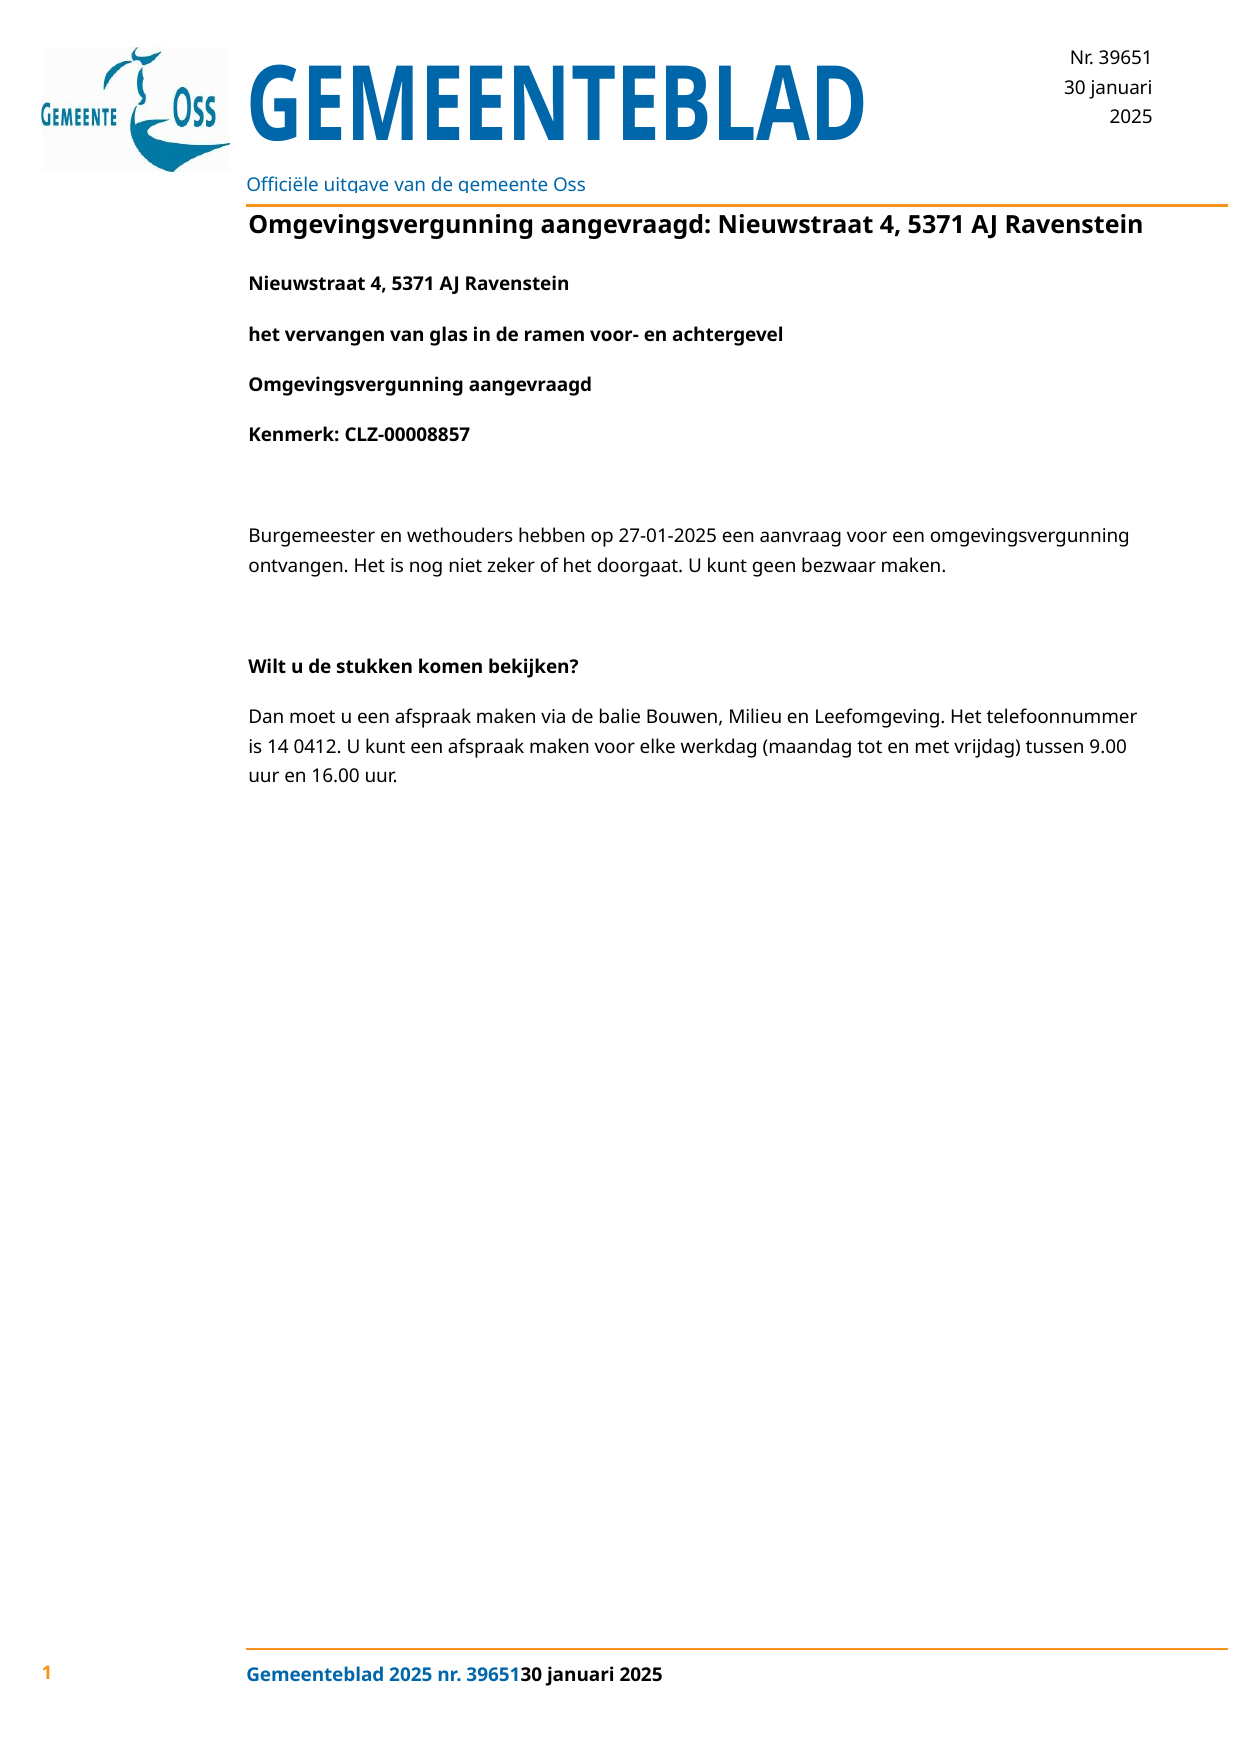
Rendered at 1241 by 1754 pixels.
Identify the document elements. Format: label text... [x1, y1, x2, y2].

text Kenmerk: CLZ-00008857 [248, 422, 1152, 447]
picture [41, 47, 231, 172]
text Burgemeester en wethouders hebben op 27-01-2025 een aanvraag voor een omgevingsvergunning ontvangen. Het is nog niet zeker of het doorgaat. U kunt geen bezwaar maken. [248, 522, 1152, 578]
text Wilt u de stukken komen bekijken? [248, 653, 1152, 678]
text Omgevingsvergunning aangevraagd [248, 371, 1152, 397]
text Dan moet u een afspraak maken via de balie Bouwen, Milieu en Leefomgeving. Het telefoonnummer is 14 0412. U kunt een afspraak maken voor elke werkdag (maandag tot en met vrijdag) tussen 9.00 uur en 16.00 uur. [248, 703, 1152, 788]
text het vervangen van glas in de ramen voor- en achtergevel [248, 321, 1152, 346]
text Omgevingsvergunning aangevraagd: Nieuwstraat 4, 5371 AJ Ravenstein [248, 207, 1152, 241]
text Nieuwstraat 4, 5371 AJ Ravenstein [248, 270, 1152, 296]
